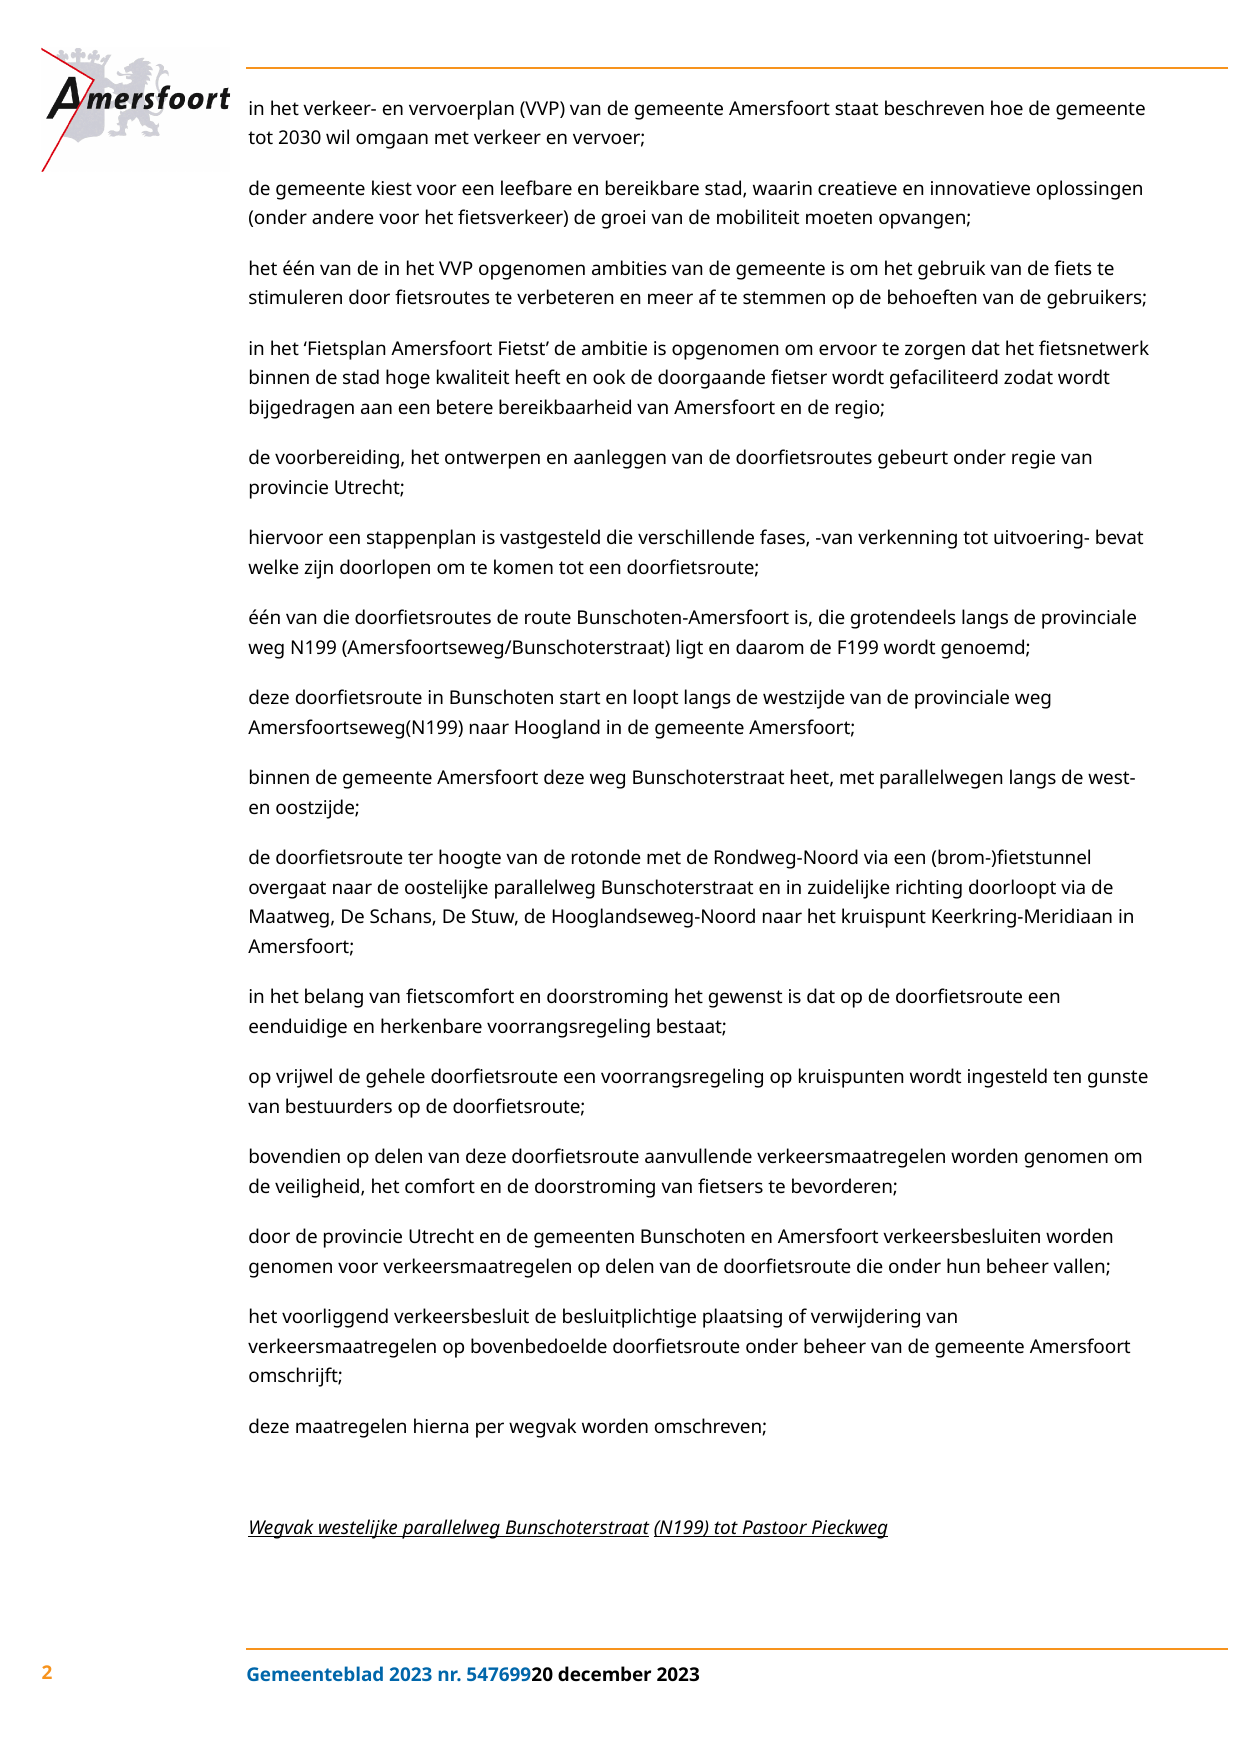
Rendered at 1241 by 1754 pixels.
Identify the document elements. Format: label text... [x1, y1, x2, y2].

text één van die doorfietsroutes de route Bunschoten-Amersfoort is, die grotendeels langs de provinciale weg N199 (Amersfoortseweg/Bunschoterstraat) ligt en daarom de F199 wordt genoemd; [248, 604, 1152, 660]
text deze maatregelen hierna per wegvak worden omschreven; [248, 1413, 1152, 1439]
text hiervoor een stappenplan is vastgesteld die verschillende fases, -van verkenning tot uitvoering- bevat welke zijn doorlopen om te komen tot een doorfietsroute; [248, 524, 1152, 580]
text in het belang van fietscomfort en doorstroming het gewenst is dat op de doorfietsroute een eenduidige en herkenbare voorrangsregeling bestaat; [248, 983, 1152, 1039]
text in het ‘Fietsplan Amersfoort Fietst’ de ambitie is opgenomen om ervoor te zorgen dat het fietsnetwerk binnen de stad hoge kwaliteit heeft en ook de doorgaande fietser wordt gefaciliteerd zodat wordt bijgedragen aan een betere bereikbaarheid van Amersfoort en de regio; [248, 335, 1152, 420]
text het één van de in het VVP opgenomen ambities van de gemeente is om het gebruik van de fiets te stimuleren door fietsroutes te verbeteren en meer af te stemmen op de behoeften van de gebruikers; [248, 255, 1152, 310]
picture [41, 47, 231, 172]
text de voorbereiding, het ontwerpen en aanleggen van de doorfietsroutes gebeurt onder regie van provincie Utrecht; [248, 444, 1152, 500]
text de gemeente kiest voor een leefbare en bereikbare stad, waarin creatieve en innovatieve oplossingen (onder andere voor het fietsverkeer) de groei van de mobiliteit moeten opvangen; [248, 175, 1152, 230]
text binnen de gemeente Amersfoort deze weg Bunschoterstraat heet, met parallelwegen langs de west- en oostzijde; [248, 764, 1152, 820]
text deze doorfietsroute in Bunschoten start en loopt langs de westzijde van de provinciale weg Amersfoortseweg(N199) naar Hoogland in de gemeente Amersfoort; [248, 684, 1152, 740]
text op vrijwel de gehele doorfietsroute een voorrangsregeling op kruispunten wordt ingesteld ten gunste van bestuurders op de doorfietsroute; [248, 1063, 1152, 1119]
text door de provincie Utrecht en de gemeenten Bunschoten en Amersfoort verkeersbesluiten worden genomen voor verkeersmaatregelen op delen van de doorfietsroute die onder hun beheer vallen; [248, 1223, 1152, 1279]
text in het verkeer- en vervoerplan (VVP) van de gemeente Amersfoort staat beschreven hoe de gemeente tot 2030 wil omgaan met verkeer en vervoer; [248, 95, 1152, 150]
text de doorfietsroute ter hoogte van de rotonde met de Rondweg-Noord via een (brom-)fietstunnel overgaat naar de oostelijke parallelweg Bunschoterstraat en in zuidelijke richting doorloopt via de Maatweg, De Schans, De Stuw, de Hooglandseweg-Noord naar het kruispunt Keerkring-Meridiaan in Amersfoort; [248, 844, 1152, 959]
text bovendien op delen van deze doorfietsroute aanvullende verkeersmaatregelen worden genomen om de veiligheid, het comfort en de doorstroming van fietsers te bevorderen; [248, 1143, 1152, 1199]
text Wegvak westelijke parallelweg Bunschoterstraat (N199) tot Pastoor Pieckweg [248, 1514, 1152, 1540]
text het voorliggend verkeersbesluit de besluitplichtige plaatsing of verwijdering van verkeersmaatregelen op bovenbedoelde doorfietsroute onder beheer van de gemeente Amersfoort omschrijft; [248, 1303, 1152, 1388]
